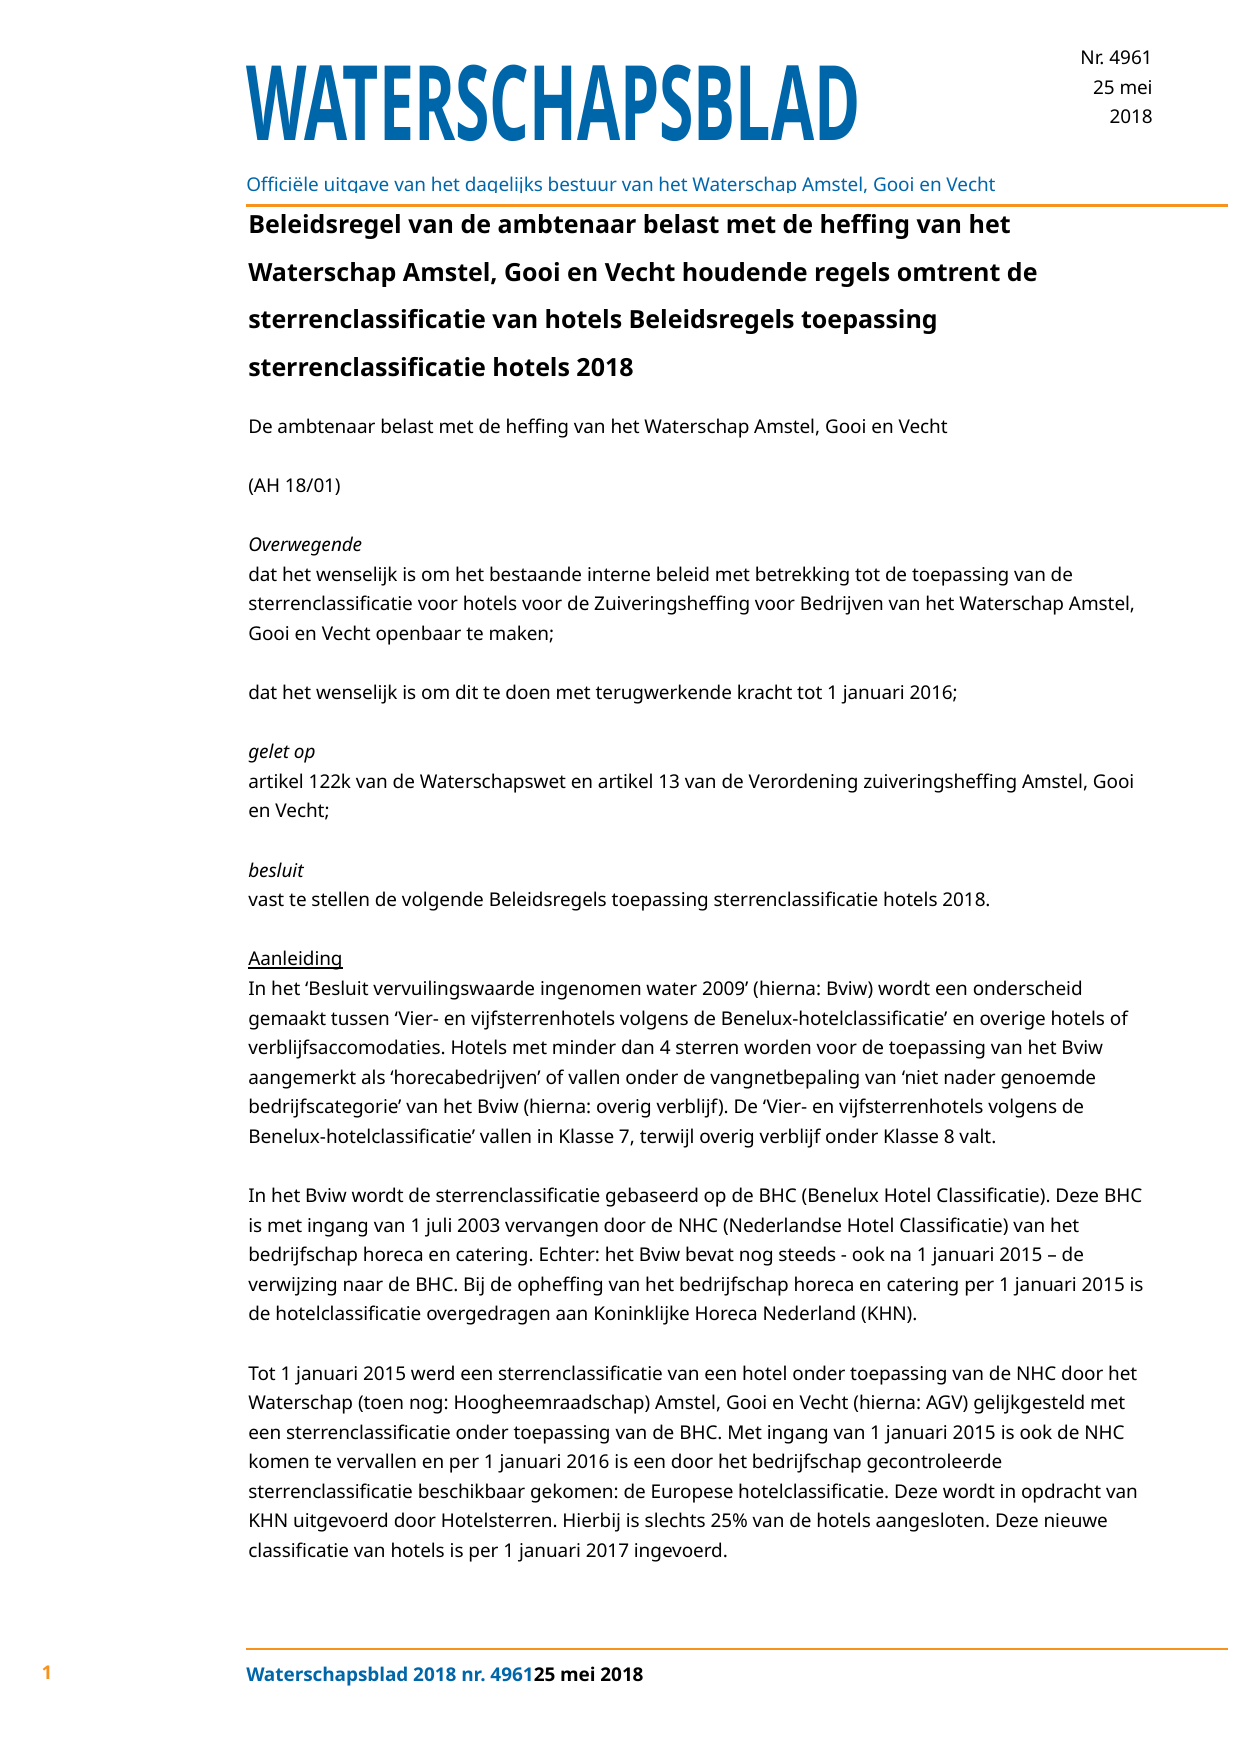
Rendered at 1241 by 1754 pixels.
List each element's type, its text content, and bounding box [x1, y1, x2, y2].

picture [41, 47, 231, 172]
text (AH 18/01) [248, 472, 1152, 498]
text dat het wenselijk is om het bestaande interne beleid met betrekking tot de toepassing van de sterrenclassificatie voor hotels voor de Zuiveringsheffing voor Bedrijven van het Waterschap Amstel, Gooi en Vecht openbaar te maken; [248, 561, 1152, 646]
text Aanleiding [248, 946, 1152, 971]
text vast te stellen de volgende Beleidsregels toepassing sterrenclassificatie hotels 2018. [248, 886, 1152, 912]
text In het Bviw wordt de sterrenclassificatie gebaseerd op de BHC (Benelux Hotel Classificatie). Deze BHC is met ingang van 1 juli 2003 vervangen door de NHC (Nederlandse Hotel Classificatie) van het bedrijfschap horeca en catering. Echter: het Bviw bevat nog steeds - ook na 1 januari 2015 – de verwijzing naar de BHC. Bij de opheffing van het bedrijfschap horeca en catering per 1 januari 2015 is de hotelclassificatie overgedragen aan Koninklijke Horeca Nederland (KHN). [248, 1182, 1152, 1326]
text Beleidsregel van de ambtenaar belast met de heffing van het Waterschap Amstel, Gooi en Vecht houdende regels omtrent de sterrenclassificatie van hotels Beleidsregels toepassing sterrenclassificatie hotels 2018 [248, 207, 1152, 384]
text dat het wenselijk is om dit te doen met terugwerkende kracht tot 1 januari 2016; [248, 679, 1152, 705]
text In het ‘Besluit vervuilingswaarde ingenomen water 2009’ (hierna: Bviw) wordt een onderscheid gemaakt tussen ‘Vier- en vijfsterrenhotels volgens de Benelux-hotelclassificatie’ en overige hotels of verblijfsaccomodaties. Hotels met minder dan 4 sterren worden voor de toepassing van het Bviw aangemerkt als ‘horecabedrijven’ of vallen onder de vangnetbepaling van ‘niet nader genoemde bedrijfscategorie’ van het Bviw (hierna: overig verblijf). De ‘Vier- en vijfsterrenhotels volgens de Benelux-hotelclassificatie’ vallen in Klasse 7, terwijl overig verblijf onder Klasse 8 valt. [248, 975, 1152, 1149]
text gelet op [248, 738, 1152, 764]
text besluit [248, 857, 1152, 883]
text Overwegende [248, 531, 1152, 557]
text artikel 122k van de Waterschapswet en artikel 13 van de Verordening zuiveringsheffing Amstel, Gooi en Vecht; [248, 768, 1152, 823]
text Tot 1 januari 2015 werd een sterrenclassificatie van een hotel onder toepassing van de NHC door het Waterschap (toen nog: Hoogheemraadschap) Amstel, Gooi en Vecht (hierna: AGV) gelijkgesteld met een sterrenclassificatie onder toepassing van de BHC. Met ingang van 1 januari 2015 is ook de NHC komen te vervallen en per 1 januari 2016 is een door het bedrijfschap gecontroleerde sterrenclassificatie beschikbaar gekomen: de Europese hotelclassificatie. Deze wordt in opdracht van KHN uitgevoerd door Hotelsterren. Hierbij is slechts 25% van de hotels aangesloten. Deze nieuwe classificatie van hotels is per 1 januari 2017 ingevoerd. [248, 1360, 1152, 1563]
text De ambtenaar belast met de heffing van het Waterschap Amstel, Gooi en Vecht [248, 413, 1152, 439]
